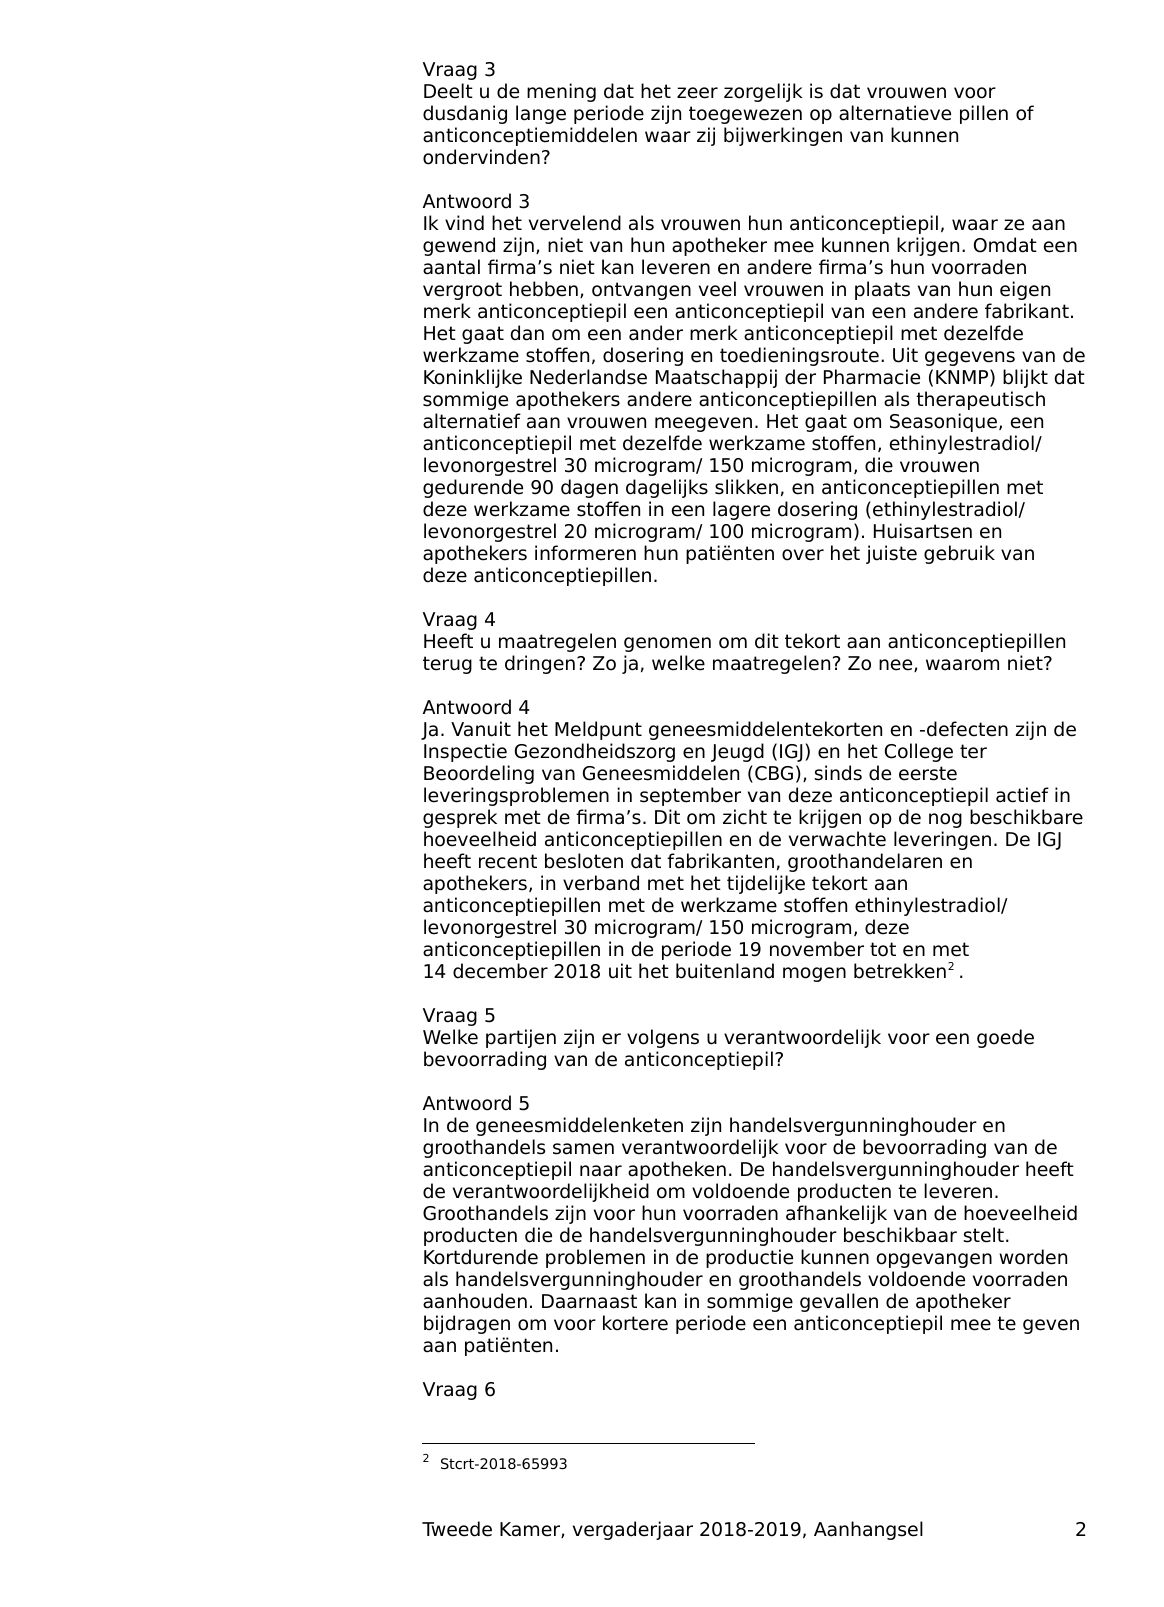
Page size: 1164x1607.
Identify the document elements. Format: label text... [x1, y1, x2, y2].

text Antwoord 5 [422, 1093, 1087, 1115]
text In de geneesmiddelenketen zijn handelsvergunninghouder en groothandels samen verantwoordelijk voor de bevoorrading van de anticonceptiepil naar apotheken. De handelsvergunninghouder heeft de verantwoordelijkheid om voldoende producten te leveren. Groothandels zijn voor hun voorraden afhankelijk van de hoeveelheid producten die de handelsvergunninghouder beschikbaar stelt. Kortdurende problemen in de productie kunnen opgevangen worden als handelsvergunninghouder en groothandels voldoende voorraden aanhouden. Daarnaast kan in sommige gevallen de apotheker bijdragen om voor kortere periode een anticonceptiepil mee te geven aan patiënten. [422, 1115, 1087, 1357]
text Heeft u maatregelen genomen om dit tekort aan anticonceptiepillen terug te dringen? Zo ja, welke maatregelen? Zo nee, waarom niet? [422, 631, 1087, 675]
text Ja. Vanuit het Meldpunt geneesmiddelentekorten en -defecten zijn de Inspectie Gezondheidszorg en Jeugd (IGJ) en het College ter Beoordeling van Geneesmiddelen (CBG), sinds de eerste leveringsproblemen in september van deze anticonceptiepil actief in gesprek met de firma’s. Dit om zicht te krijgen op de nog beschikbare hoeveelheid anticonceptiepillen en de verwachte leveringen. De IGJ heeft recent besloten dat fabrikanten, groothandelaren en apothekers, in verband met het tijdelijke tekort aan anticonceptiepillen met de werkzame stoffen ethinylestradiol/ levonorgestrel 30 microgram/ 150 microgram, deze anticonceptiepillen in de periode 19 november tot en met 14 december 2018 uit het buitenland mogen betrekken. [422, 719, 1087, 983]
text Vraag 5 [422, 1005, 1087, 1027]
text Ik vind het vervelend als vrouwen hun anticonceptiepil, waar ze aan gewend zijn, niet van hun apotheker mee kunnen krijgen. Omdat een aantal firma’s niet kan leveren en andere firma’s hun voorraden vergroot hebben, ontvangen veel vrouwen in plaats van hun eigen merk anticonceptiepil een anticonceptiepil van een andere fabrikant. Het gaat dan om een ander merk anticonceptiepil met dezelfde werkzame stoffen, dosering en toedieningsroute. Uit gegevens van de Koninklijke Nederlandse Maatschappij der Pharmacie (KNMP) blijkt dat sommige apothekers andere anticonceptiepillen als therapeutisch alternatief aan vrouwen meegeven. Het gaat om Seasonique, een anticonceptiepil met dezelfde werkzame stoffen, ethinylestradiol/ levonorgestrel 30 microgram/ 150 microgram, die vrouwen gedurende 90 dagen dagelijks slikken, en anticonceptiepillen met deze werkzame stoffen in een lagere dosering (ethinylestradiol/ levonorgestrel 20 microgram/ 100 microgram). Huisartsen en apothekers informeren hun patiënten over het juiste gebruik van deze anticonceptiepillen. [422, 213, 1087, 587]
text Vraag 4 [422, 609, 1087, 631]
text Stcrt-2018-65993 [422, 1452, 1087, 1474]
text Deelt u de mening dat het zeer zorgelijk is dat vrouwen voor dusdanig lange periode zijn toegewezen op alternatieve pillen of anticonceptiemiddelen waar zij bijwerkingen van kunnen ondervinden? [422, 81, 1087, 169]
text Vraag 3 [422, 59, 1087, 81]
text Antwoord 3 [422, 191, 1087, 213]
text Vraag 6 [422, 1379, 1087, 1401]
text Welke partijen zijn er volgens u verantwoordelijk voor een goede bevoorrading van de anticonceptiepil? [422, 1027, 1087, 1071]
text Antwoord 4 [422, 697, 1087, 719]
